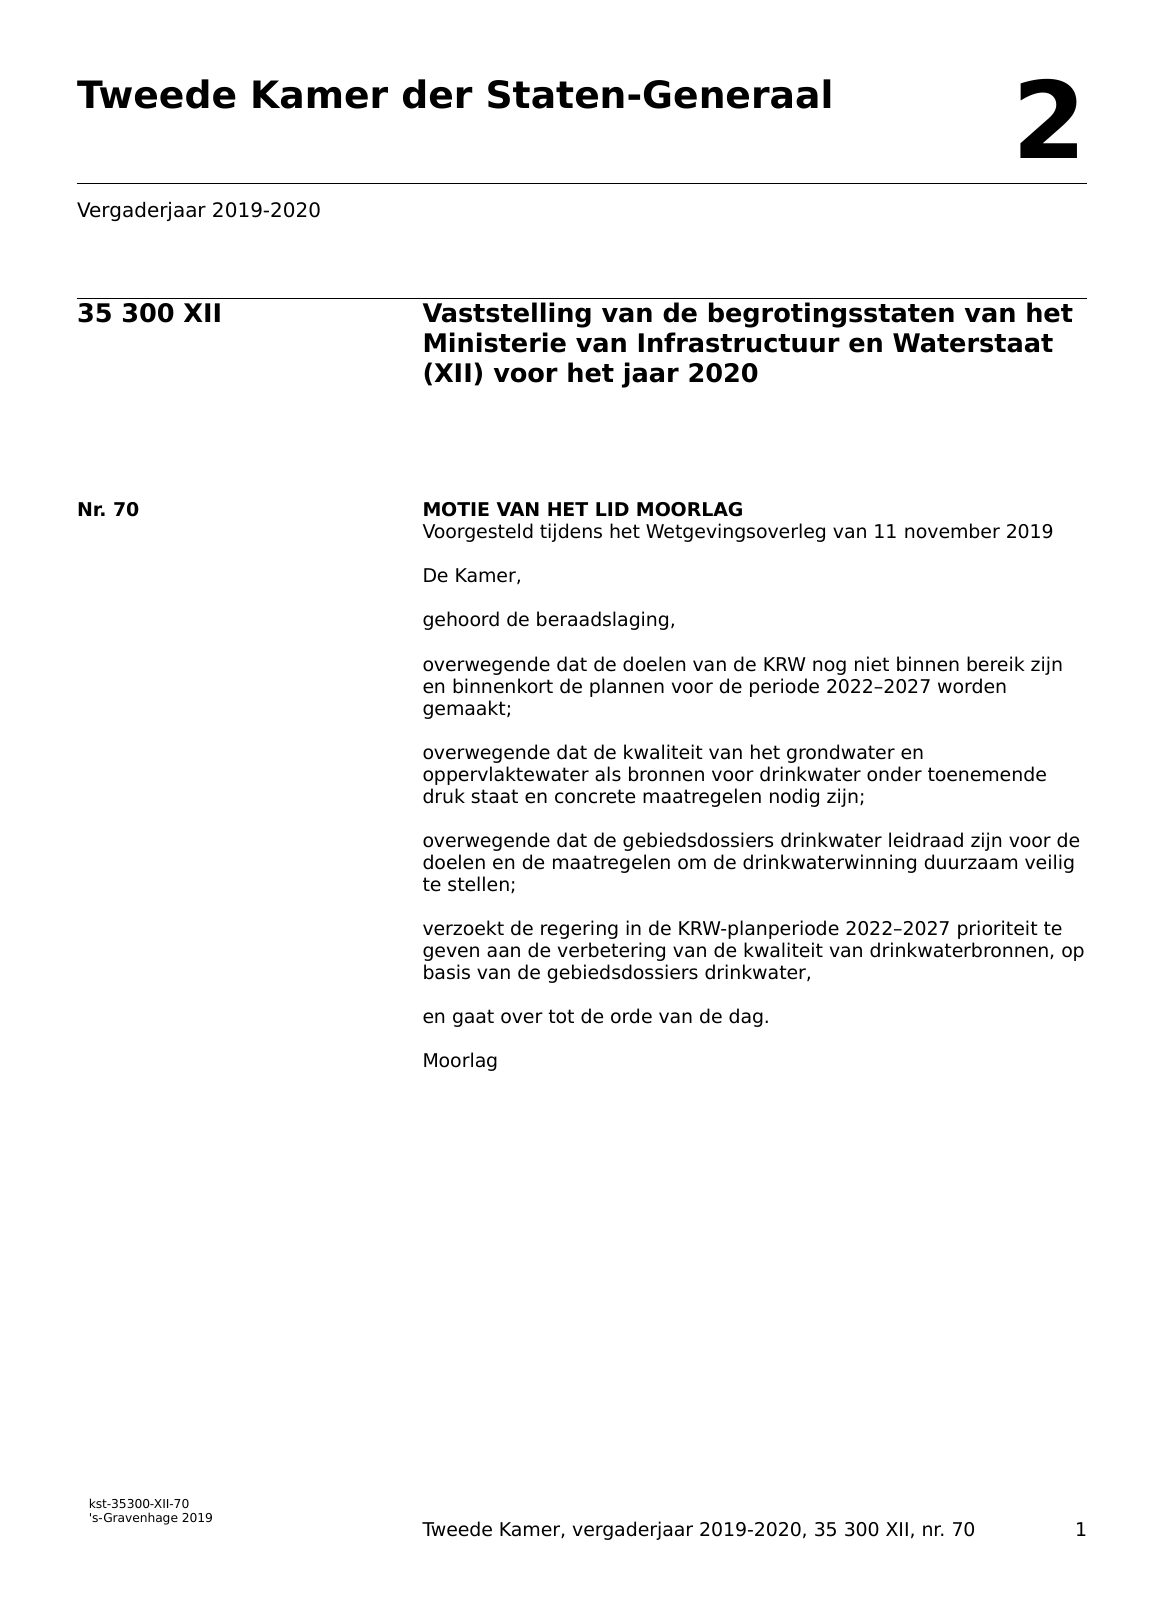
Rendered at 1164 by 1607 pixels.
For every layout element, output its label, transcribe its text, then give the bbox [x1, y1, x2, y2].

text kst-35300-XII-70 [88, 1497, 323, 1511]
subtitle 35 300 XII Vaststelling van de begrotingsstaten van het Ministerie van Infrastructuur en Waterstaat (XII) voor het jaar 2020 [77, 299, 1087, 388]
table_header Tweede Kamer der Staten-Generaal [77, 59, 886, 183]
text overwegende dat de kwaliteit van het grondwater en oppervlaktewater als bronnen voor drinkwater onder toenemende druk staat en concrete maatregelen nodig zijn; [422, 742, 1087, 808]
table_cell Vergaderjaar 2019-2020 [77, 184, 1087, 298]
table_header 2 [886, 59, 1087, 183]
text Voorgesteld tijdens het Wetgevingsoverleg van 11 november 2019 [422, 521, 1087, 543]
text De Kamer, [422, 565, 1087, 587]
subtitle Nr. 70 MOTIE VAN HET LID MOORLAG [77, 499, 1087, 521]
text 's-Gravenhage 2019 [88, 1511, 323, 1525]
text verzoekt de regering in de KRW-planperiode 2022–2027 prioriteit te geven aan de verbetering van de kwaliteit van drinkwaterbronnen, op basis van de gebiedsdossiers drinkwater, [422, 918, 1087, 984]
text gehoord de beraadslaging, [422, 609, 1087, 631]
text overwegende dat de doelen van de KRW nog niet binnen bereik zijn en binnenkort de plannen voor de periode 2022–2027 worden gemaakt; [422, 653, 1087, 719]
text overwegende dat de gebiedsdossiers drinkwater leidraad zijn voor de doelen en de maatregelen om de drinkwaterwinning duurzaam veilig te stellen; [422, 830, 1087, 896]
text Moorlag [422, 1050, 1087, 1072]
text en gaat over tot de orde van de dag. [422, 1006, 1087, 1028]
